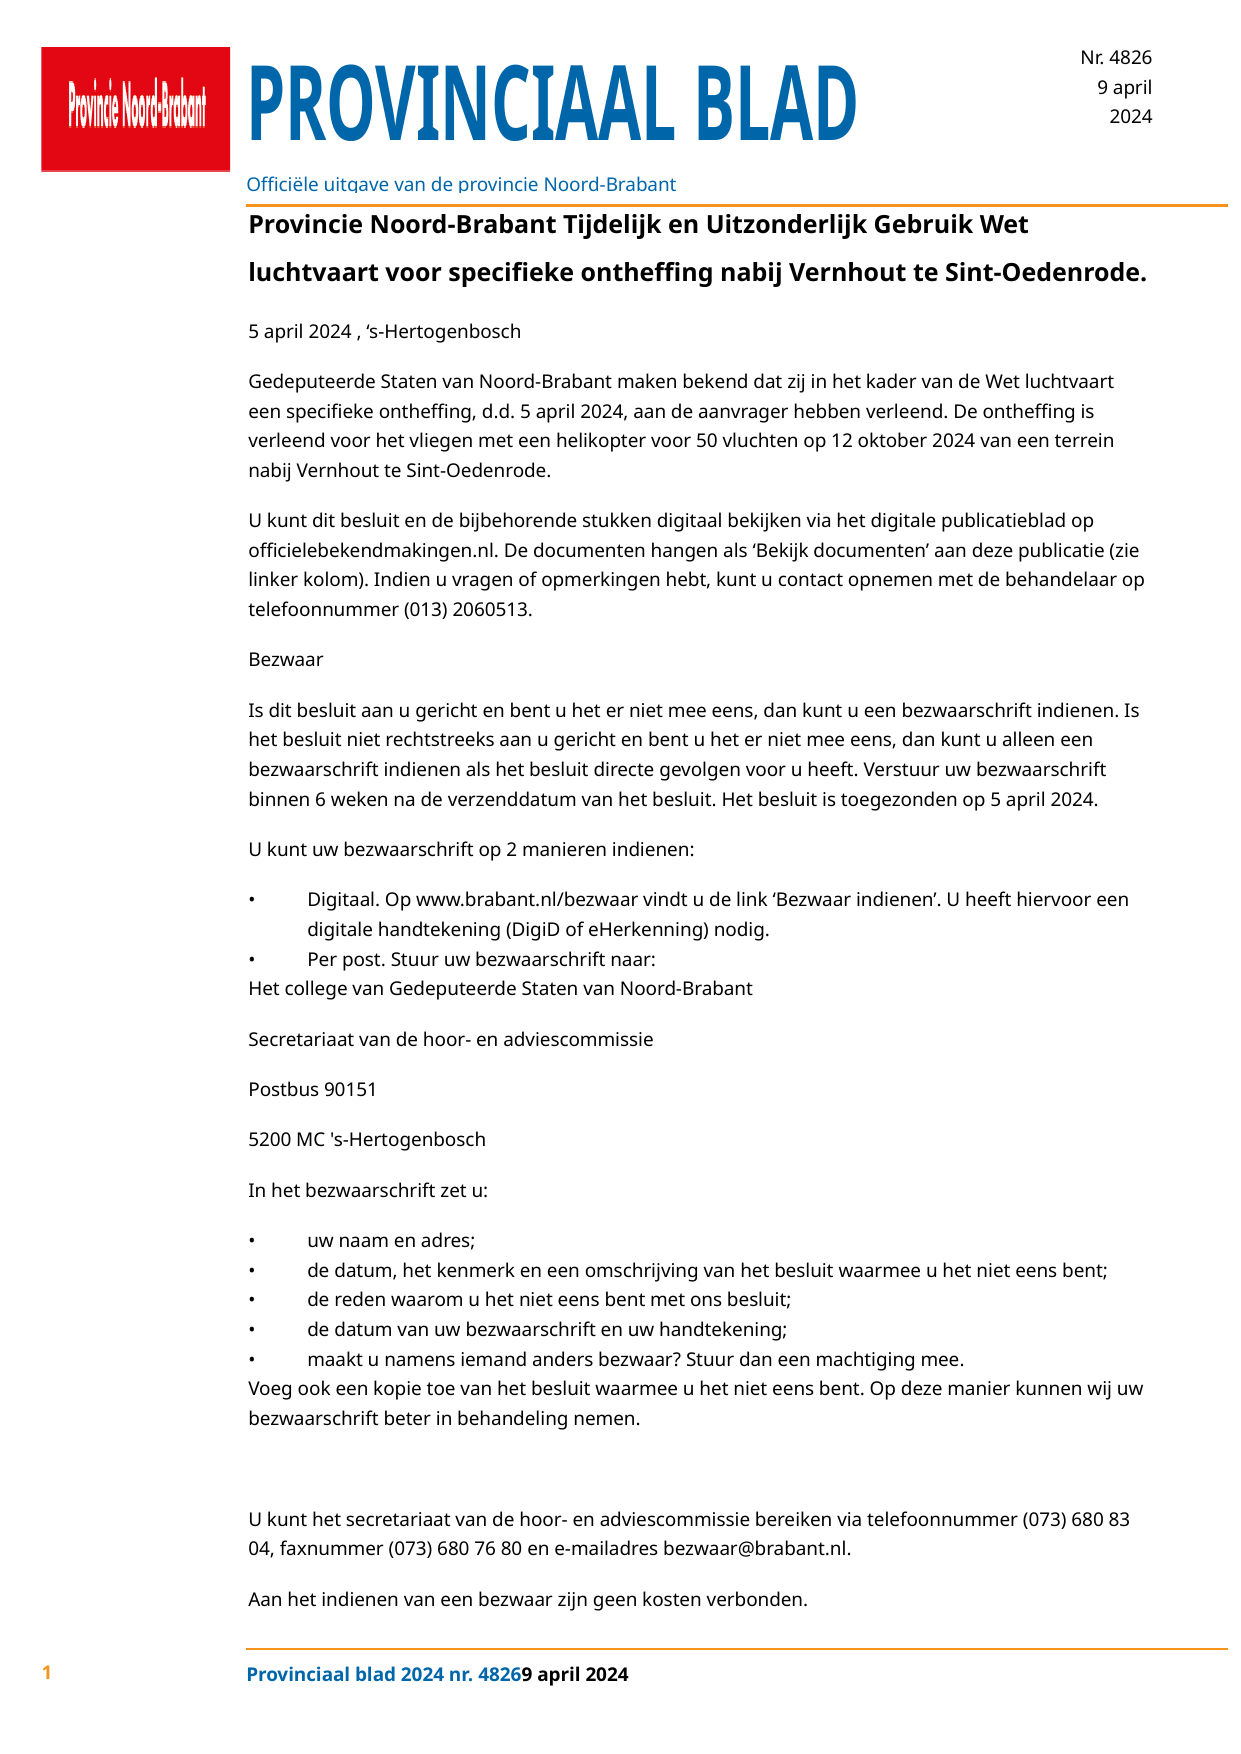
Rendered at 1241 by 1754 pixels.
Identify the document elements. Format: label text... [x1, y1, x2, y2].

text In het bezwaarschrift zet u: [248, 1177, 1152, 1203]
text Provincie Noord-Brabant Tijdelijk en Uitzonderlijk Gebruik Wet luchtvaart voor specifieke ontheffing nabij Vernhout te Sint-Oedenrode. [248, 207, 1152, 288]
text Het college van Gedeputeerde Staten van Noord-Brabant [248, 975, 1152, 1001]
text 5200 MC 's‑Hertogenbosch [248, 1127, 1152, 1152]
list de datum, het kenmerk en een omschrijving van het besluit waarmee u het niet eens bent; [248, 1257, 1152, 1283]
text Bezwaar [248, 647, 1152, 672]
text 5 april 2024 , ‘s-Hertogenbosch [248, 318, 1152, 344]
picture [41, 47, 231, 172]
text Gedeputeerde Staten van Noord-Brabant maken bekend dat zij in het kader van de Wet luchtvaart een specifieke ontheffing, d.d. 5 april 2024, aan de aanvrager hebben verleend. De ontheffing is verleend voor het vliegen met een helikopter voor 50 vluchten op 12 oktober 2024 van een terrein nabij Vernhout te Sint-Oedenrode. [248, 368, 1152, 483]
text U kunt uw bezwaarschrift op 2 manieren indienen: [248, 836, 1152, 862]
text Postbus 90151 [248, 1076, 1152, 1102]
text Aan het indienen van een bezwaar zijn geen kosten verbonden. [248, 1586, 1152, 1612]
text Secretariaat van de hoor- en adviescommissie [248, 1026, 1152, 1052]
text U kunt dit besluit en de bijbehorende stukken digitaal bekijken via het digitale publicatieblad op officielebekendmakingen.nl. De documenten hangen als ‘Bekijk documenten’ aan deze publicatie (zie linker kolom). Indien u vragen of opmerkingen hebt, kunt u contact opnemen met de behandelaar op telefoonnummer (013) 2060513. [248, 507, 1152, 622]
list Digitaal. Op www.brabant.nl/bezwaar vindt u de link ‘Bezwaar indienen’. U heeft hiervoor een digitale handtekening (DigiD of eHerkenning) nodig. [248, 887, 1152, 942]
list uw naam en adres; [248, 1227, 1152, 1253]
list Per post. Stuur uw bezwaarschrift naar: [248, 946, 1152, 972]
text U kunt het secretariaat van de hoor- en adviescommissie bereiken via telefoonnummer (073) 680 83 04, faxnummer (073) 680 76 80 en e-mailadres bezwaar@brabant.nl. [248, 1506, 1152, 1561]
text Voeg ook een kopie toe van het besluit waarmee u het niet eens bent. Op deze manier kunnen wij uw bezwaarschrift beter in behandeling nemen. [248, 1375, 1152, 1431]
list de reden waarom u het niet eens bent met ons besluit; [248, 1287, 1152, 1312]
text Is dit besluit aan u gericht en bent u het er niet mee eens, dan kunt u een bezwaarschrift indienen. Is het besluit niet rechtstreeks aan u gericht en bent u het er niet mee eens, dan kunt u alleen een bezwaarschrift indienen als het besluit directe gevolgen voor u heeft. Verstuur uw bezwaarschrift binnen 6 weken na de verzenddatum van het besluit. Het besluit is toegezonden op 5 april 2024. [248, 697, 1152, 812]
list maakt u namens iemand anders bezwaar? Stuur dan een machtiging mee. [248, 1346, 1152, 1372]
list de datum van uw bezwaarschrift en uw handtekening; [248, 1316, 1152, 1342]
